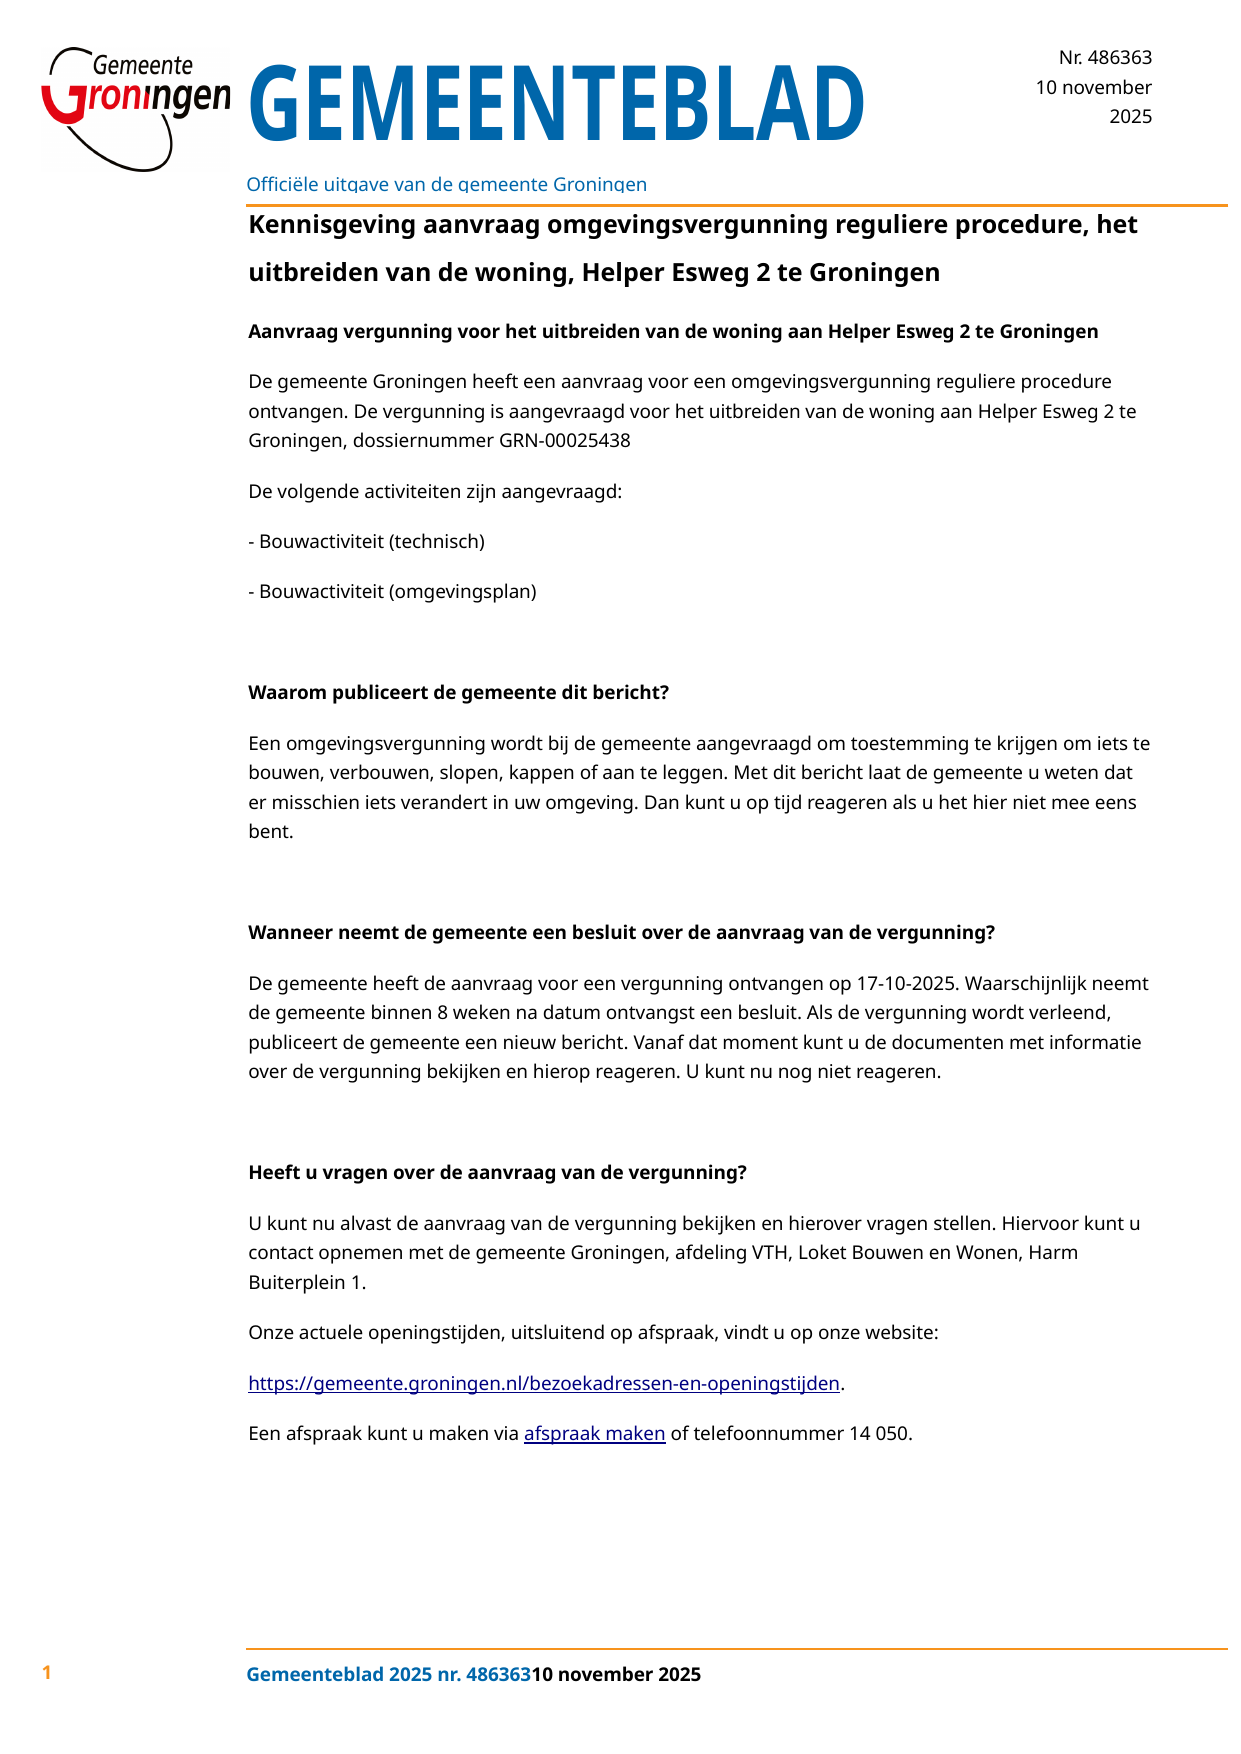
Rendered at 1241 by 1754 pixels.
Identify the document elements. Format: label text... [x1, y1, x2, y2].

text De gemeente Groningen heeft een aanvraag voor een omgevingsvergunning reguliere procedure ontvangen. De vergunning is aangevraagd voor het uitbreiden van de woning aan Helper Esweg 2 te Groningen, dossiernummer GRN-00025438 [248, 368, 1152, 453]
text U kunt nu alvast de aanvraag van de vergunning bekijken en hierover vragen stellen. Hiervoor kunt u contact opnemen met de gemeente Groningen, afdeling VTH, Loket Bouwen en Wonen, Harm Buiterplein 1. [248, 1210, 1152, 1295]
text Een afspraak kunt u maken via afspraak maken of telefoonnummer 14 050. [248, 1420, 1152, 1446]
text Wanneer neemt de gemeente een besluit over de aanvraag van de vergunning? [248, 919, 1152, 945]
text Aanvraag vergunning voor het uitbreiden van de woning aan Helper Esweg 2 te Groningen [248, 318, 1152, 344]
text De volgende activiteiten zijn aangevraagd: [248, 478, 1152, 504]
text Kennisgeving aanvraag omgevingsvergunning reguliere procedure, het uitbreiden van de woning, Helper Esweg 2 te Groningen [248, 207, 1152, 288]
text https://gemeente.groningen.nl/bezoekadressen-en-openingstijden. [248, 1370, 1152, 1396]
text Onze actuele openingstijden, uitsluitend op afspraak, vindt u op onze website: [248, 1319, 1152, 1345]
picture [41, 47, 231, 172]
text De gemeente heeft de aanvraag voor een vergunning ontvangen op 17-10-2025. Waarschijnlijk neemt de gemeente binnen 8 weken na datum ontvangst een besluit. Als de vergunning wordt verleend, publiceert de gemeente een nieuw bericht. Vanaf dat moment kunt u de documenten met informatie over de vergunning bekijken en hierop reageren. U kunt nu nog niet reageren. [248, 970, 1152, 1084]
text Heeft u vragen over de aanvraag van de vergunning? [248, 1159, 1152, 1185]
text Een omgevingsvergunning wordt bij de gemeente aangevraagd om toestemming te krijgen om iets te bouwen, verbouwen, slopen, kappen of aan te leggen. Met dit bericht laat de gemeente u weten dat er misschien iets verandert in uw omgeving. Dan kunt u op tijd reageren als u het hier niet mee eens bent. [248, 730, 1152, 844]
text - Bouwactiviteit (omgevingsplan) [248, 579, 1152, 604]
text - Bouwactiviteit (technisch) [248, 528, 1152, 554]
text Waarom publiceert de gemeente dit bericht? [248, 679, 1152, 705]
